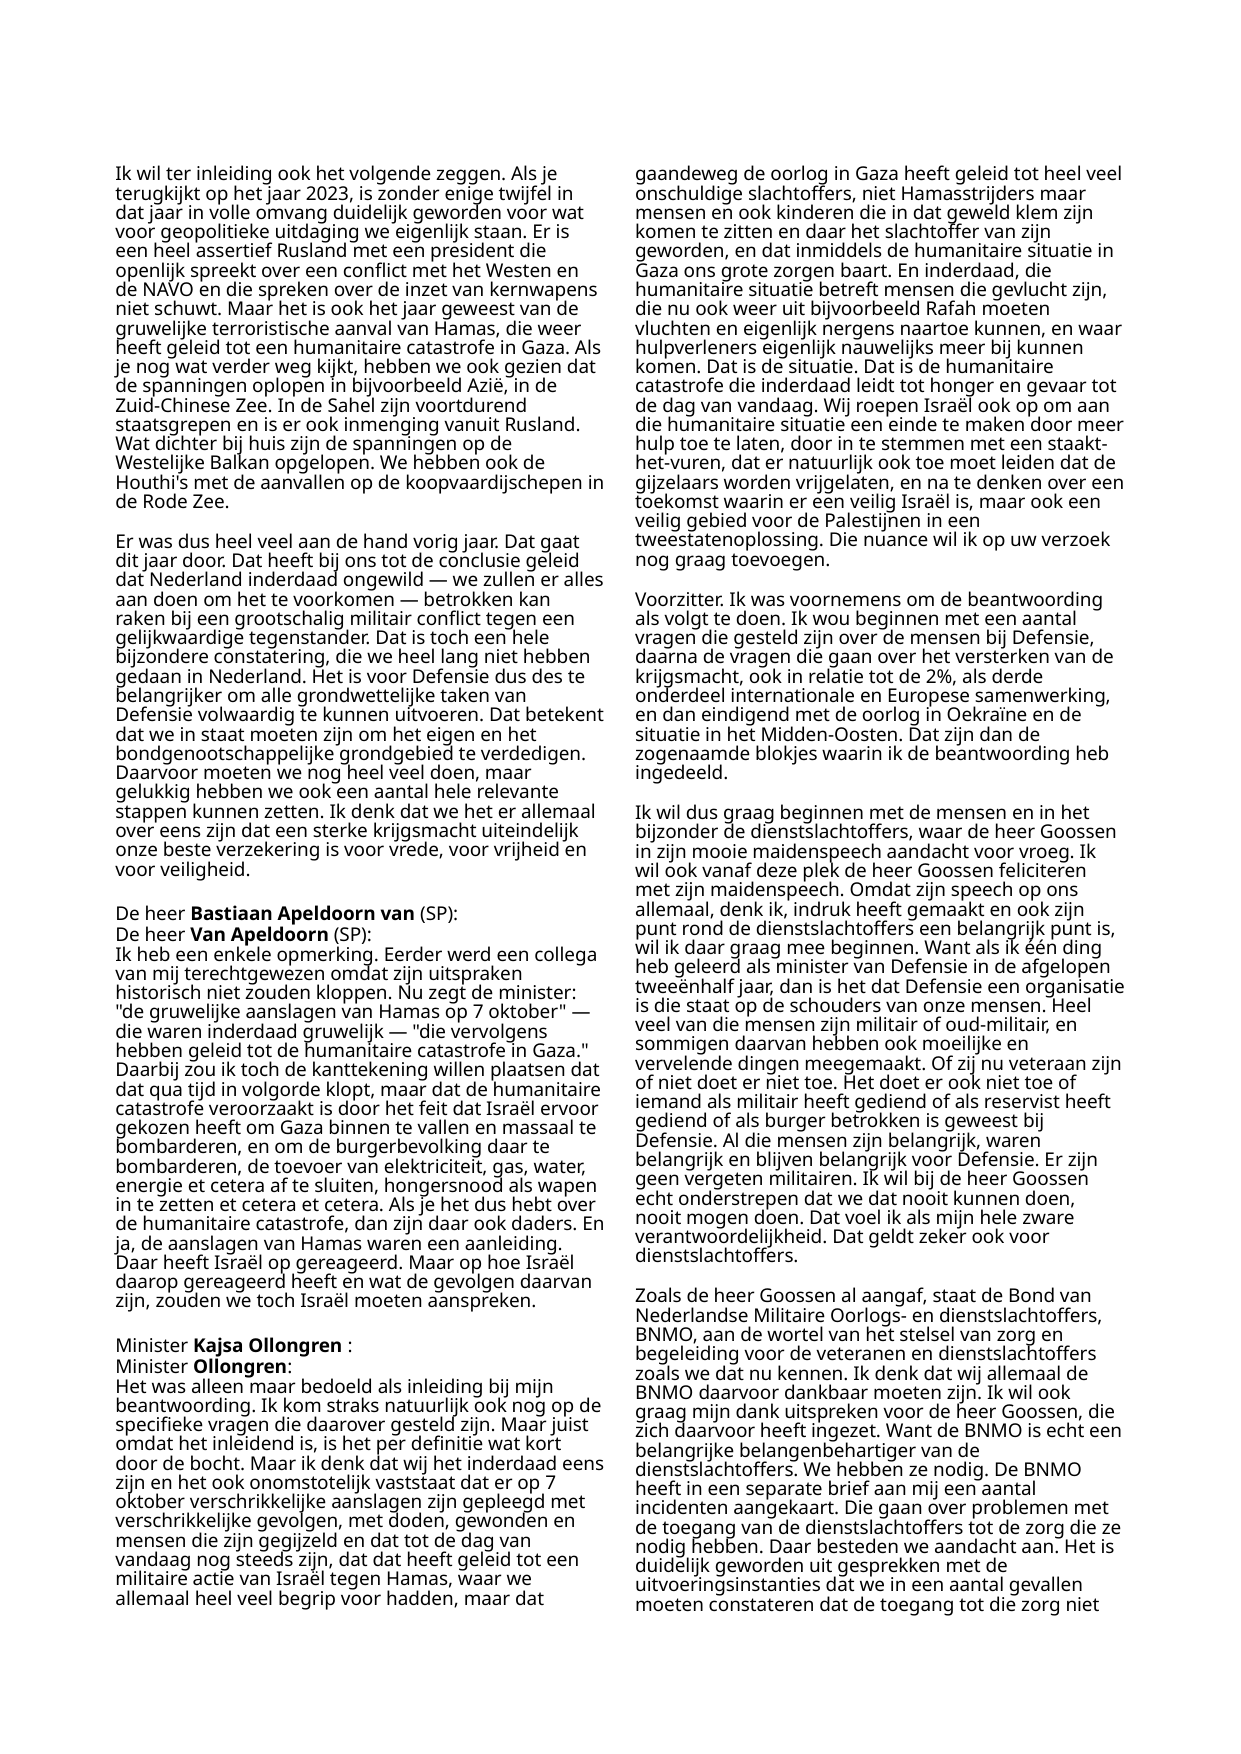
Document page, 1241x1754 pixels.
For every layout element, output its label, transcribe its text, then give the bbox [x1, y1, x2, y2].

text Er was dus heel veel aan de hand vorig jaar. Dat gaat dit jaar door. Dat heeft bij ons tot de conclusie geleid dat Nederland inderdaad ongewild — we zullen er alles aan doen om het te voorkomen — betrokken kan raken bij een grootschalig militair conflict tegen een gelijkwaardige tegenstander. Dat is toch een hele bijzondere constatering, die we heel lang niet hebben gedaan in Nederland. Het is voor Defensie dus des te belangrijker om alle grondwettelijke taken van Defensie volwaardig te kunnen uitvoeren. Dat betekent dat we in staat moeten zijn om het eigen en het bondgenootschappelijke grondgebied te verdedigen. Daarvoor moeten we nog heel veel doen, maar gelukkig hebben we ook een aantal hele relevante stappen kunnen zetten. Ik denk dat we het er allemaal over eens zijn dat een sterke krijgsmacht uiteindelijk onze beste verzekering is voor vrede, voor vrijheid en voor veiligheid. [115, 533, 605, 880]
text Ik heb een enkele opmerking. Eerder werd een collega van mij terechtgewezen omdat zijn uitspraken historisch niet zouden kloppen. Nu zegt de minister: "de gruwelijke aanslagen van Hamas op 7 oktober" — die waren inderdaad gruwelijk — "die vervolgens hebben geleid tot de humanitaire catastrofe in Gaza." Daarbij zou ik toch de kanttekening willen plaatsen dat dat qua tijd in volgorde klopt, maar dat de humanitaire catastrofe veroorzaakt is door het feit dat Israël ervoor gekozen heeft om Gaza binnen te vallen en massaal te bombarderen, en om de burgerbevolking daar te bombarderen, de toevoer van elektriciteit, gas, water, energie et cetera af te sluiten, hongersnood als wapen in te zetten et cetera et cetera. Als je het dus hebt over de humanitaire catastrofe, dan zijn daar ook daders. En ja, de aanslagen van Hamas waren een aanleiding. Daar heeft Israël op gereageerd. Maar op hoe Israël daarop gereageerd heeft en wat de gevolgen daarvan zijn, zouden we toch Israël moeten aanspreken. [115, 946, 605, 1312]
text De heer Bastiaan Apeldoorn van (SP): [115, 901, 605, 926]
text Minister Kajsa Ollongren : [115, 1333, 605, 1358]
text Ik wil ter inleiding ook het volgende zeggen. Als je terugkijkt op het jaar 2023, is zonder enige twijfel in dat jaar in volle omvang duidelijk geworden voor wat voor geopolitieke uitdaging we eigenlijk staan. Er is een heel assertief Rusland met een president die openlijk spreekt over een conflict met het Westen en de NAVO en die spreken over de inzet van kernwapens niet schuwt. Maar het is ook het jaar geweest van de gruwelijke terroristische aanval van Hamas, die weer heeft geleid tot een humanitaire catastrofe in Gaza. Als je nog wat verder weg kijkt, hebben we ook gezien dat de spanningen oplopen in bijvoorbeeld Azië, in de Zuid-Chinese Zee. In de Sahel zijn voortdurend staatsgrepen en is er ook inmenging vanuit Rusland. Wat dichter bij huis zijn de spanningen op de Westelijke Balkan opgelopen. We hebben ook de Houthi's met de aanvallen op de koopvaardijschepen in de Rode Zee. [115, 165, 605, 512]
text Zoals de heer Goossen al aangaf, staat de Bond van Nederlandse Militaire Oorlogs- en dienstslachtoffers, BNMO, aan de wortel van het stelsel van zorg en begeleiding voor de veteranen en dienstslachtoffers zoals we dat nu kennen. Ik denk dat wij allemaal de BNMO daarvoor dankbaar moeten zijn. Ik wil ook graag mijn dank uitspreken voor de heer Goossen, die zich daarvoor heeft ingezet. Want de BNMO is echt een belangrijke belangenbehartiger van de dienstslachtoffers. We hebben ze nodig. De BNMO heeft in een separate brief aan mij een aantal incidenten aangekaart. Die gaan over problemen met de toegang van de dienstslachtoffers tot de zorg die ze nodig hebben. Daar besteden we aandacht aan. Het is duidelijk geworden uit gesprekken met de uitvoeringsinstanties dat we in een aantal gevallen moeten constateren dat de toegang tot die zorg niet [635, 1287, 1125, 1615]
text Ik wil dus graag beginnen met de mensen en in het bijzonder de dienstslachtoffers, waar de heer Goossen in zijn mooie maidenspeech aandacht voor vroeg. Ik wil ook vanaf deze plek de heer Goossen feliciteren met zijn maidenspeech. Omdat zijn speech op ons allemaal, denk ik, indruk heeft gemaakt en ook zijn punt rond de dienstslachtoffers een belangrijk punt is, wil ik daar graag mee beginnen. Want als ik één ding heb geleerd als minister van Defensie in de afgelopen tweeënhalf jaar, dan is het dat Defensie een organisatie is die staat op de schouders van onze mensen. Heel veel van die mensen zijn militair of oud-militair, en sommigen daarvan hebben ook moeilijke en vervelende dingen meegemaakt. Of zij nu veteraan zijn of niet doet er niet toe. Het doet er ook niet toe of iemand als militair heeft gediend of als reservist heeft gediend of als burger betrokken is geweest bij Defensie. Al die mensen zijn belangrijk, waren belangrijk en blijven belangrijk voor Defensie. Er zijn geen vergeten militairen. Ik wil bij de heer Goossen echt onderstrepen dat we dat nooit kunnen doen, nooit mogen doen. Dat voel ik als mijn hele zware verantwoordelijkheid. Dat geldt zeker ook voor dienstslachtoffers. [635, 804, 1125, 1267]
text Het was alleen maar bedoeld als inleiding bij mijn beantwoording. Ik kom straks natuurlijk ook nog op de specifieke vragen die daarover gesteld zijn. Maar juist omdat het inleidend is, is het per definitie wat kort door de bocht. Maar ik denk dat wij het inderdaad eens zijn en het ook onomstotelijk vaststaat dat er op 7 oktober verschrikkelijke aanslagen zijn gepleegd met verschrikkelijke gevolgen, met doden, gewonden en mensen die zijn gegijzeld en dat tot de dag van vandaag nog steeds zijn, dat dat heeft geleid tot een militaire actie van Israël tegen Hamas, waar we allemaal heel veel begrip voor hadden, maar dat [115, 1378, 605, 1609]
text Minister Ollongren: [115, 1358, 605, 1378]
text Voorzitter. Ik was voornemens om de beantwoording als volgt te doen. Ik wou beginnen met een aantal vragen die gesteld zijn over de mensen bij Defensie, daarna de vragen die gaan over het versterken van de krijgsmacht, ook in relatie tot de 2%, als derde onderdeel internationale en Europese samenwerking, en dan eindigend met de oorlog in Oekraïne en de situatie in het Midden-Oosten. Dat zijn dan de zogenaamde blokjes waarin ik de beantwoording heb ingedeeld. [635, 591, 1125, 783]
text De heer Van Apeldoorn (SP): [115, 926, 605, 946]
text gaandeweg de oorlog in Gaza heeft geleid tot heel veel onschuldige slachtoffers, niet Hamasstrijders maar mensen en ook kinderen die in dat geweld klem zijn komen te zitten en daar het slachtoffer van zijn geworden, en dat inmiddels de humanitaire situatie in Gaza ons grote zorgen baart. En inderdaad, die humanitaire situatie betreft mensen die gevlucht zijn, die nu ook weer uit bijvoorbeeld Rafah moeten vluchten en eigenlijk nergens naartoe kunnen, en waar hulpverleners eigenlijk nauwelijks meer bij kunnen komen. Dat is de situatie. Dat is de humanitaire catastrofe die inderdaad leidt tot honger en gevaar tot de dag van vandaag. Wij roepen Israël ook op om aan die humanitaire situatie een einde te maken door meer hulp toe te laten, door in te stemmen met een staakt-het-vuren, dat er natuurlijk ook toe moet leiden dat de gijzelaars worden vrijgelaten, en na te denken over een toekomst waarin er een veilig Israël is, maar ook een veilig gebied voor de Palestijnen in een tweestatenoplossing. Die nuance wil ik op uw verzoek nog graag toevoegen. [635, 165, 1125, 570]
